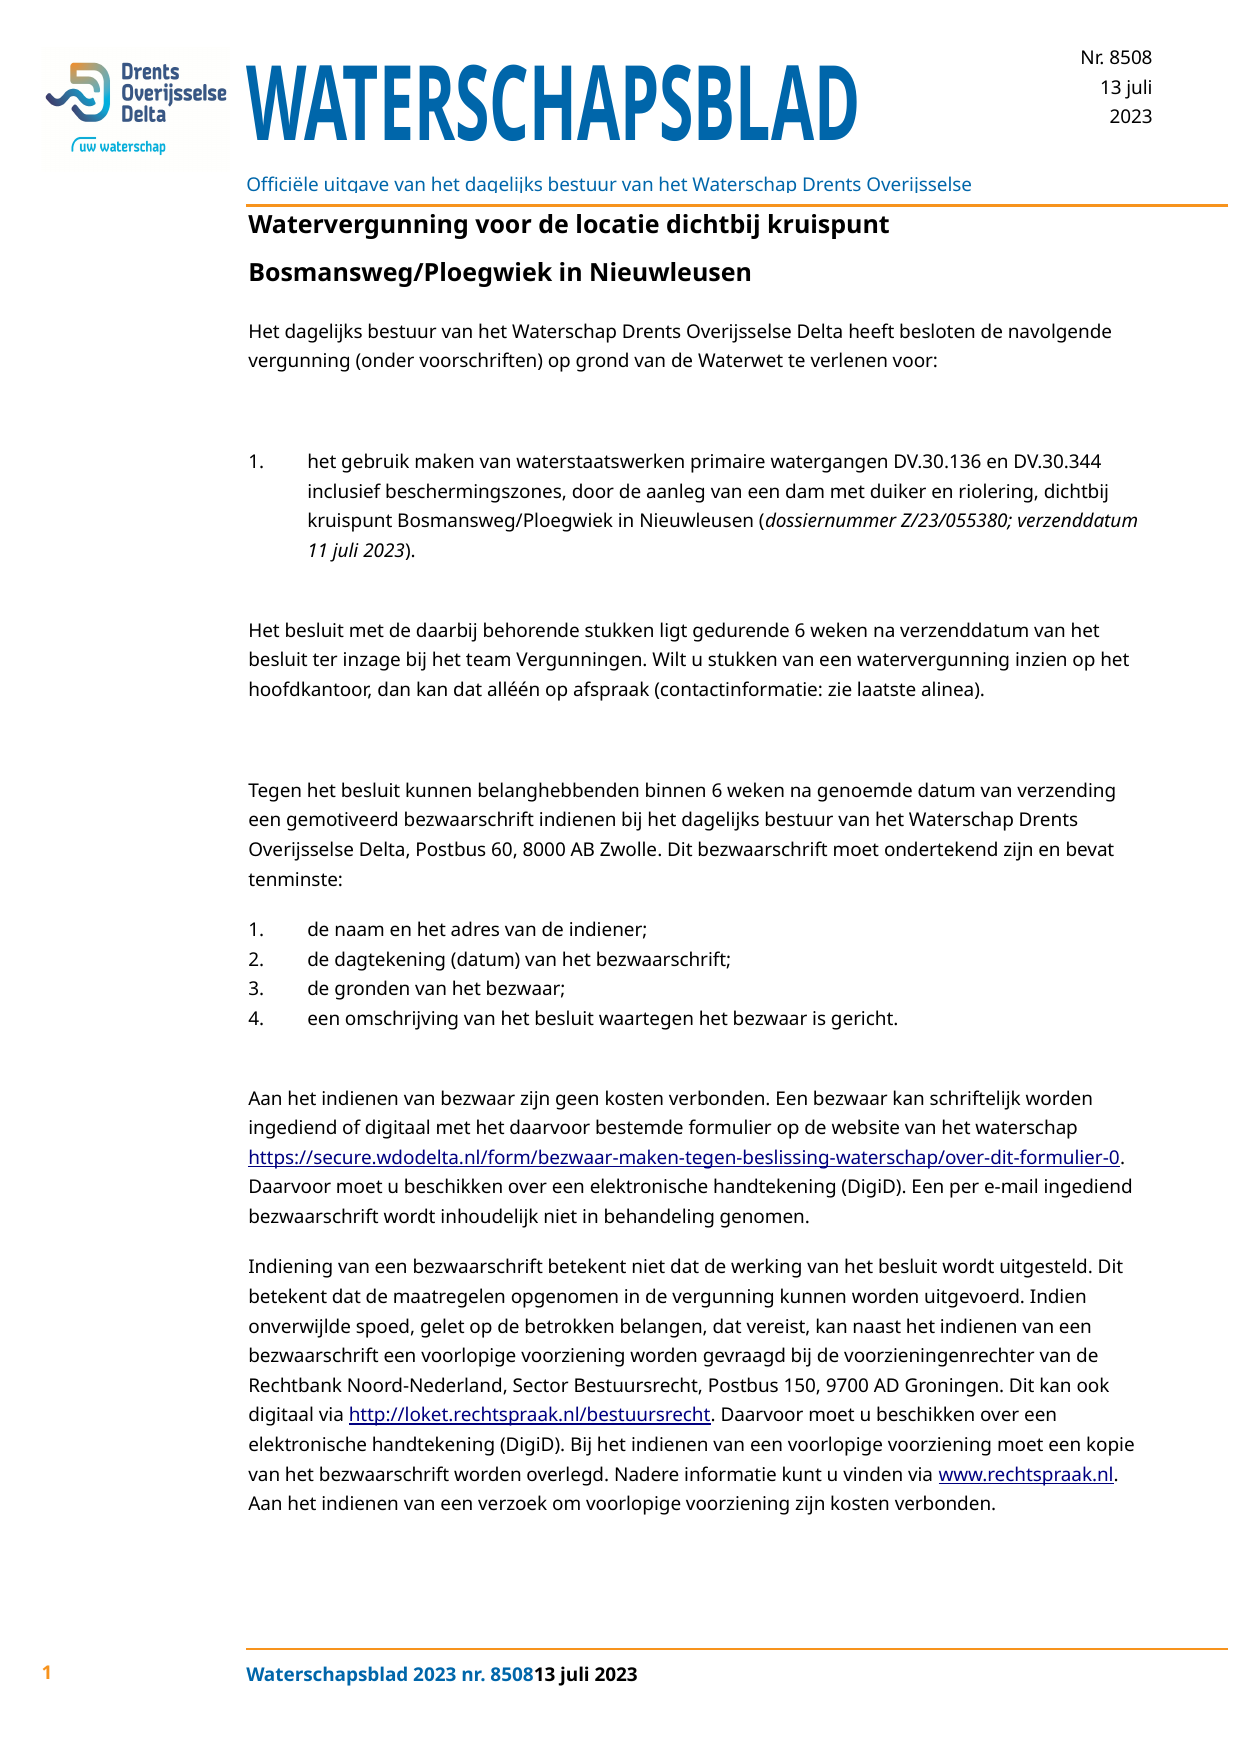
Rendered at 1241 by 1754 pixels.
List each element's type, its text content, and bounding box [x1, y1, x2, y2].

text Het dagelijks bestuur van het Waterschap Drents Overijsselse Delta heeft besloten de navolgende vergunning (onder voorschriften) op grond van de Waterwet te verlenen voor: [248, 318, 1152, 373]
text Watervergunning voor de locatie dichtbij kruispunt Bosmansweg/Ploegwiek in Nieuwleusen [248, 207, 1152, 288]
list een omschrijving van het besluit waartegen het bezwaar is gericht. [248, 1005, 1152, 1031]
text Indiening van een bezwaarschrift betekent niet dat de werking van het besluit wordt uitgesteld. Dit betekent dat de maatregelen opgenomen in de vergunning kunnen worden uitgevoerd. Indien onverwijlde spoed, gelet op de betrokken belangen, dat vereist, kan naast het indienen van een bezwaarschrift een voorlopige voorziening worden gevraagd bij de voorzieningenrechter van de Rechtbank Noord-Nederland, Sector Bestuursrecht, Postbus 150, 9700 AD Groningen. Dit kan ook digitaal via http://loket.rechtspraak.nl/bestuursrecht. Daarvoor moet u beschikken over een elektronische handtekening (DigiD). Bij het indienen van een voorlopige voorziening moet een kopie van het bezwaarschrift worden overlegd. Nadere informatie kunt u vinden via www.rechtspraak.nl. Aan het indienen van een verzoek om voorlopige voorziening zijn kosten verbonden. [248, 1254, 1152, 1516]
text Aan het indienen van bezwaar zijn geen kosten verbonden. Een bezwaar kan schriftelijk worden ingediend of digitaal met het daarvoor bestemde formulier op de website van het waterschap https://secure.wdodelta.nl/form/bezwaar-maken-tegen-beslissing-waterschap/over-dit-formulier-0. Daarvoor moet u beschikken over een elektronische handtekening (DigiD). Een per e-mail ingediend bezwaarschrift wordt inhoudelijk niet in behandeling genomen. [248, 1085, 1152, 1229]
list de dagtekening (datum) van het bezwaarschrift; [248, 946, 1152, 972]
list de gronden van het bezwaar; [248, 975, 1152, 1001]
text Het besluit met de daarbij behorende stukken ligt gedurende 6 weken na verzenddatum van het besluit ter inzage bij het team Vergunningen. Wilt u stukken van een watervergunning inzien op het hoofdkantoor, dan kan dat alléén op afspraak (contactinformatie: zie laatste alinea). [248, 617, 1152, 702]
list de naam en het adres van de indiener; [248, 916, 1152, 942]
text Tegen het besluit kunnen belanghebbenden binnen 6 weken na genoemde datum van verzending een gemotiveerd bezwaarschrift indienen bij het dagelijks bestuur van het Waterschap Drents Overijsselse Delta, Postbus 60, 8000 AB Zwolle. Dit bezwaarschrift moet ondertekend zijn en bevat tenminste: [248, 777, 1152, 892]
picture [41, 47, 231, 172]
list het gebruik maken van waterstaatswerken primaire watergangen DV.30.136 en DV.30.344 inclusief beschermingszones, door de aanleg van een dam met duiker en riolering, dichtbij kruispunt Bosmansweg/Ploegwiek in Nieuwleusen (dossiernummer Z/23/055380; verzenddatum 11 juli 2023). [248, 448, 1152, 563]
